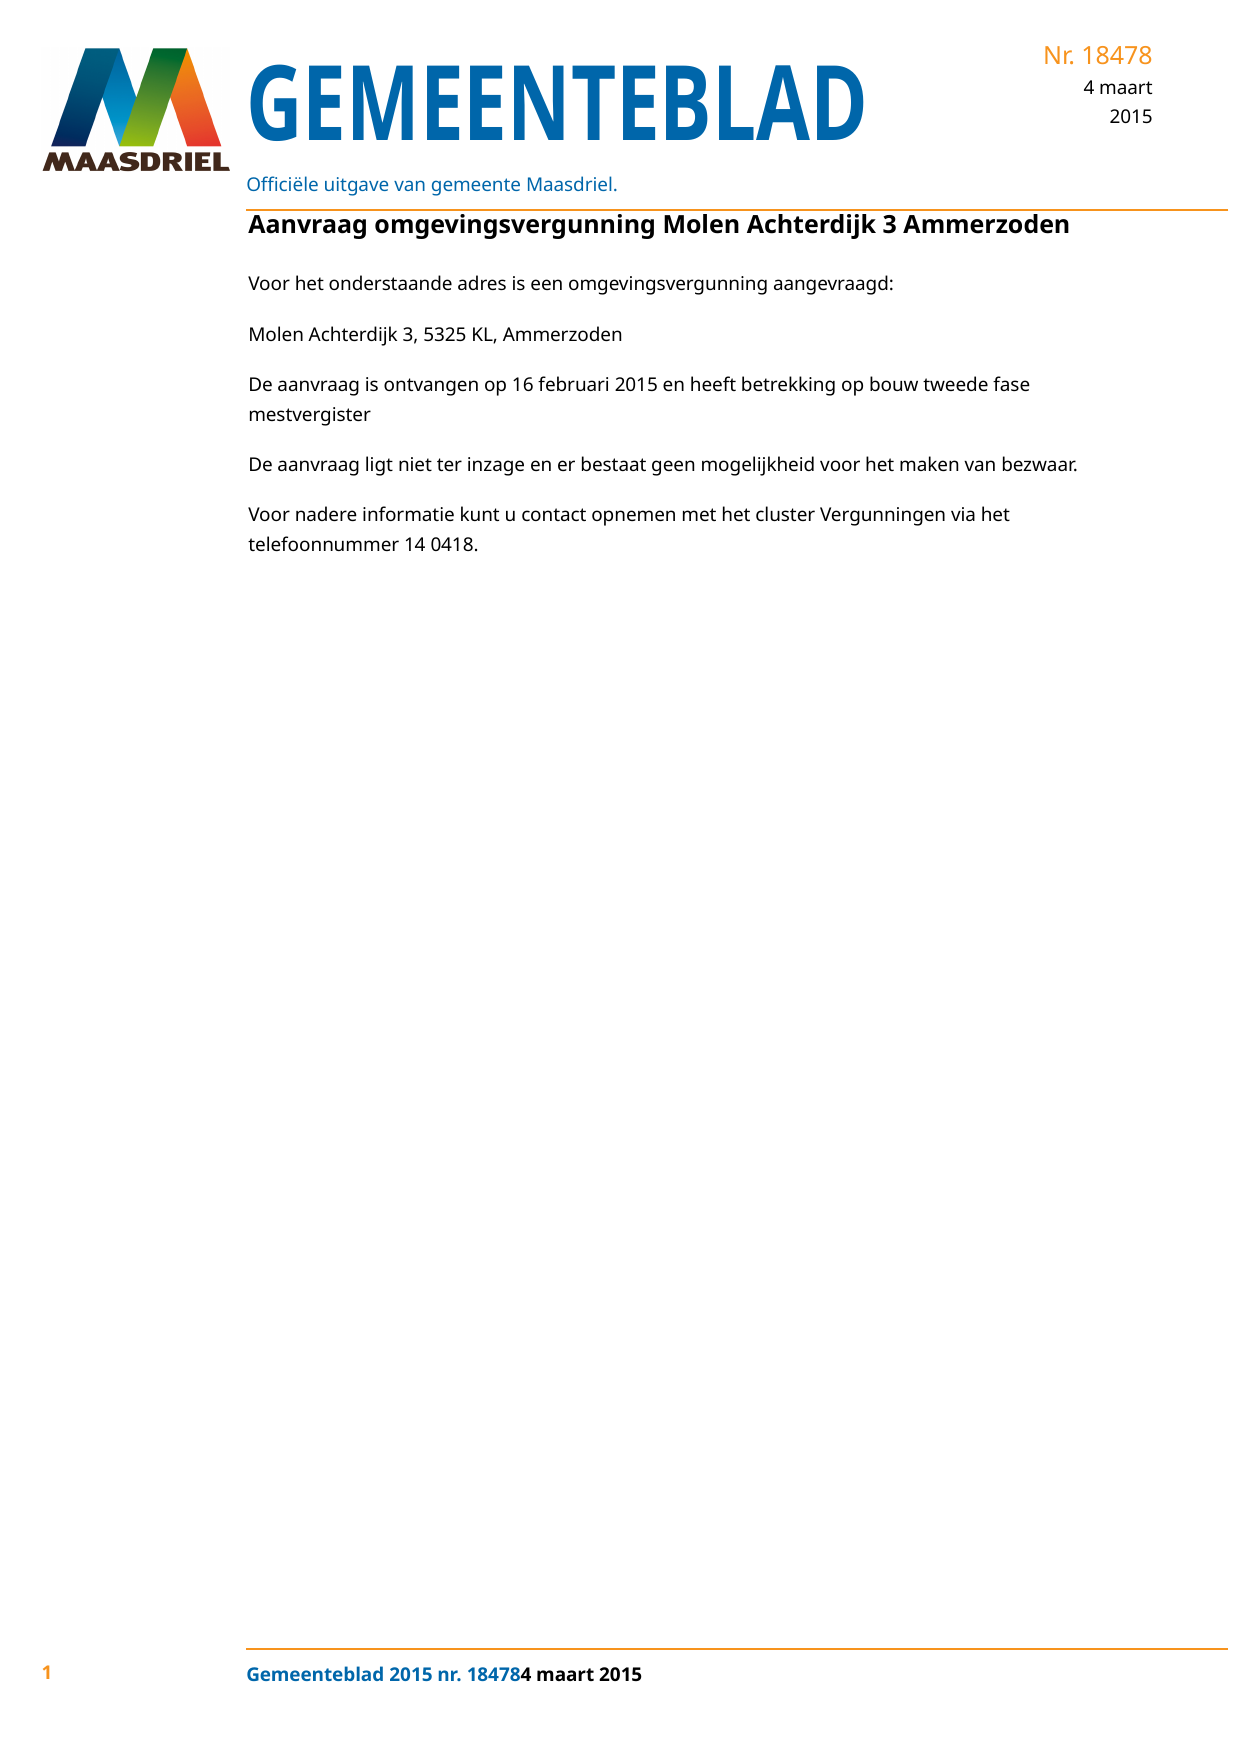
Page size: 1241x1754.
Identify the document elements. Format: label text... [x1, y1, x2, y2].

text Voor het onderstaande adres is een omgevingsvergunning aangevraagd: [248, 270, 1152, 296]
text Aanvraag omgevingsvergunning Molen Achterdijk 3 Ammerzoden [248, 211, 1152, 241]
text Voor nadere informatie kunt u contact opnemen met het cluster Vergunningen via het telefoonnummer 14 0418. [248, 502, 1152, 557]
text Molen Achterdijk 3, 5325 KL, Ammerzoden [248, 321, 1152, 346]
text De aanvraag ligt niet ter inzage en er bestaat geen mogelijkheid voor het maken van bezwaar. [248, 451, 1152, 477]
picture [41, 47, 231, 172]
text De aanvraag is ontvangen op 16 februari 2015 en heeft betrekking op bouw tweede fase mestvergister [248, 371, 1152, 426]
